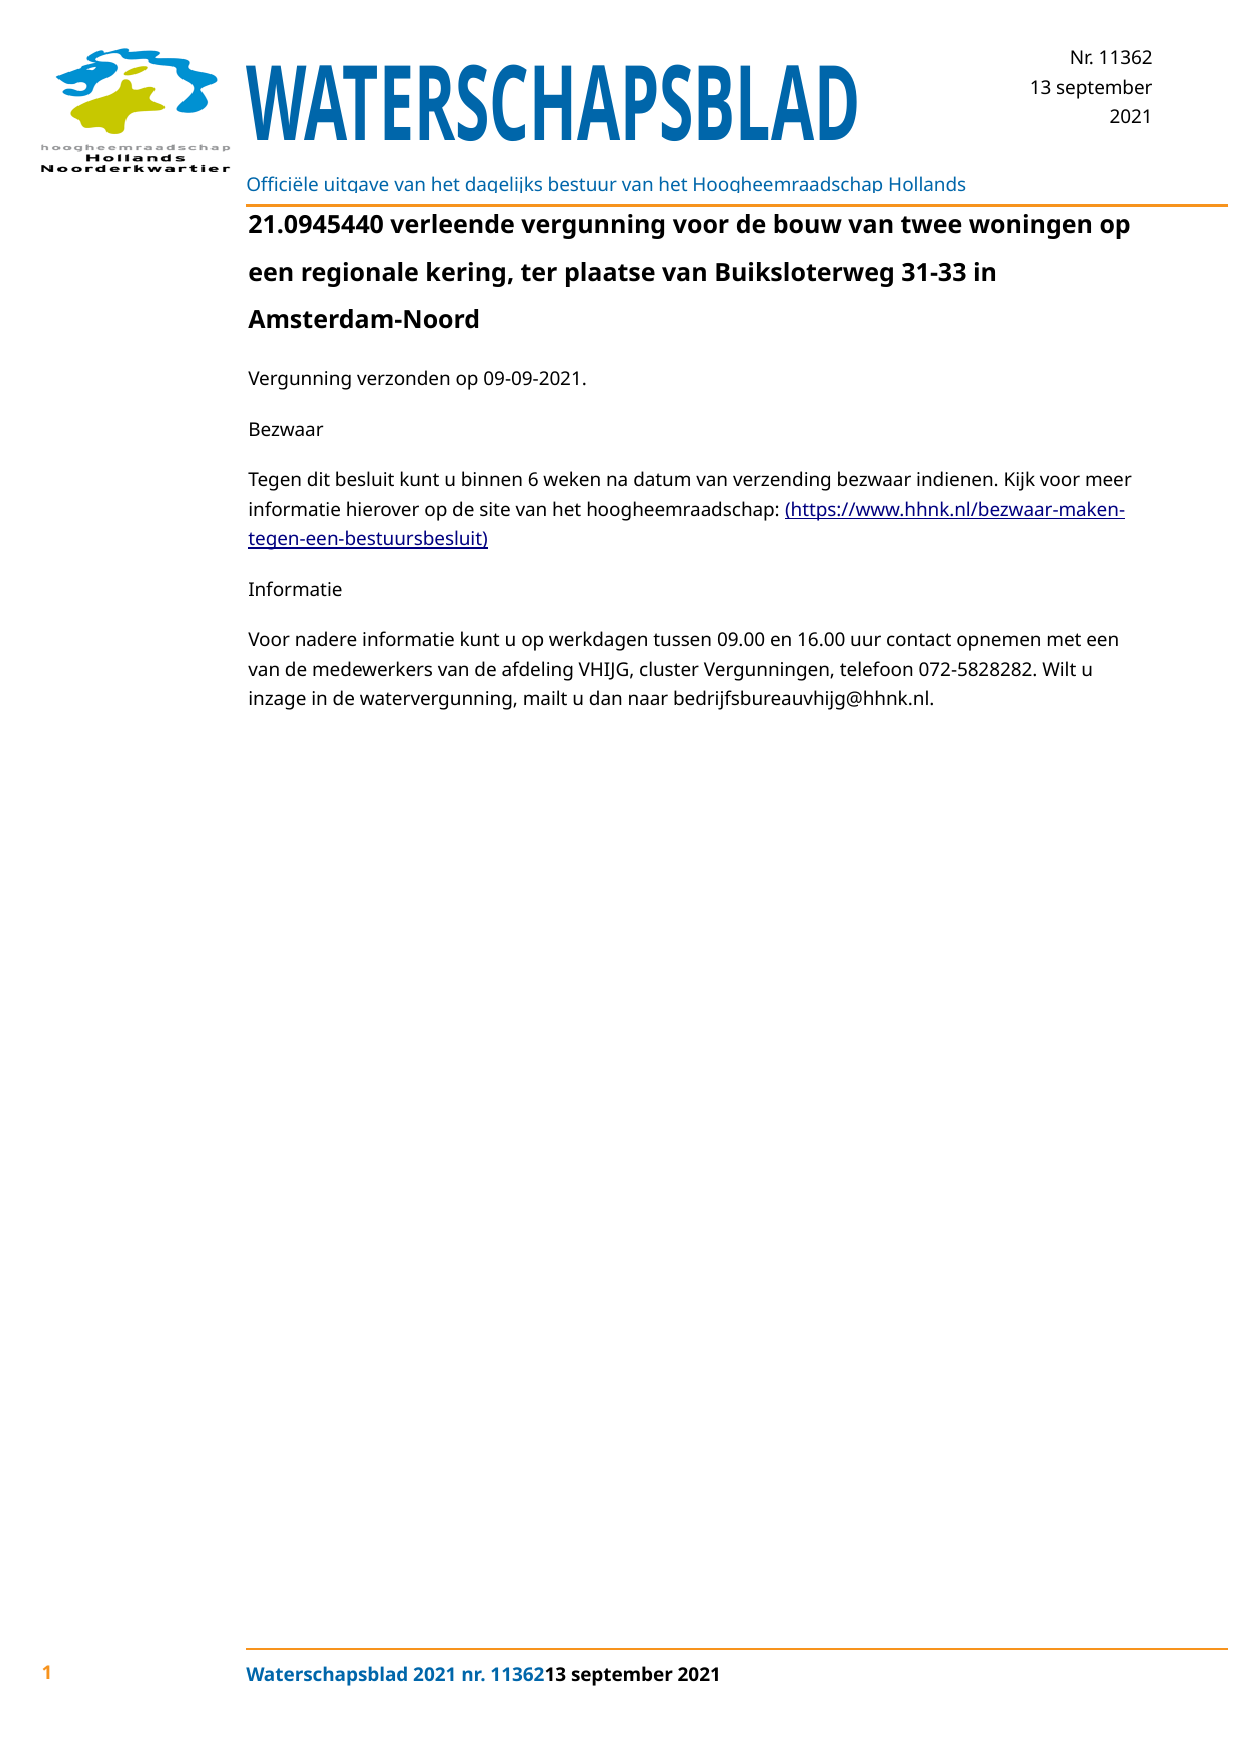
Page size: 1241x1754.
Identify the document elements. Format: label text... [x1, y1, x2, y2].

text Informatie [248, 576, 1152, 602]
text 21.0945440 verleende vergunning voor de bouw van twee woningen op een regionale kering, ter plaatse van Buiksloterweg 31-33 in Amsterdam-Noord [248, 207, 1152, 336]
text Tegen dit besluit kunt u binnen 6 weken na datum van verzending bezwaar indienen. Kijk voor meer informatie hierover op de site van het hoogheemraadschap: (https://www.hhnk.nl/bezwaar-maken-tegen-een-bestuursbesluit) [248, 466, 1152, 551]
text Bezwaar [248, 416, 1152, 442]
text Vergunning verzonden op 09-09-2021. [248, 366, 1152, 391]
text Voor nadere informatie kunt u op werkdagen tussen 09.00 en 16.00 uur contact opnemen met een van de medewerkers van de afdeling VHIJG, cluster Vergunningen, telefoon 072-5828282. Wilt u inzage in de watervergunning, mailt u dan naar bedrijfsbureauvhijg@hhnk.nl. [248, 626, 1152, 711]
picture [41, 47, 231, 172]
